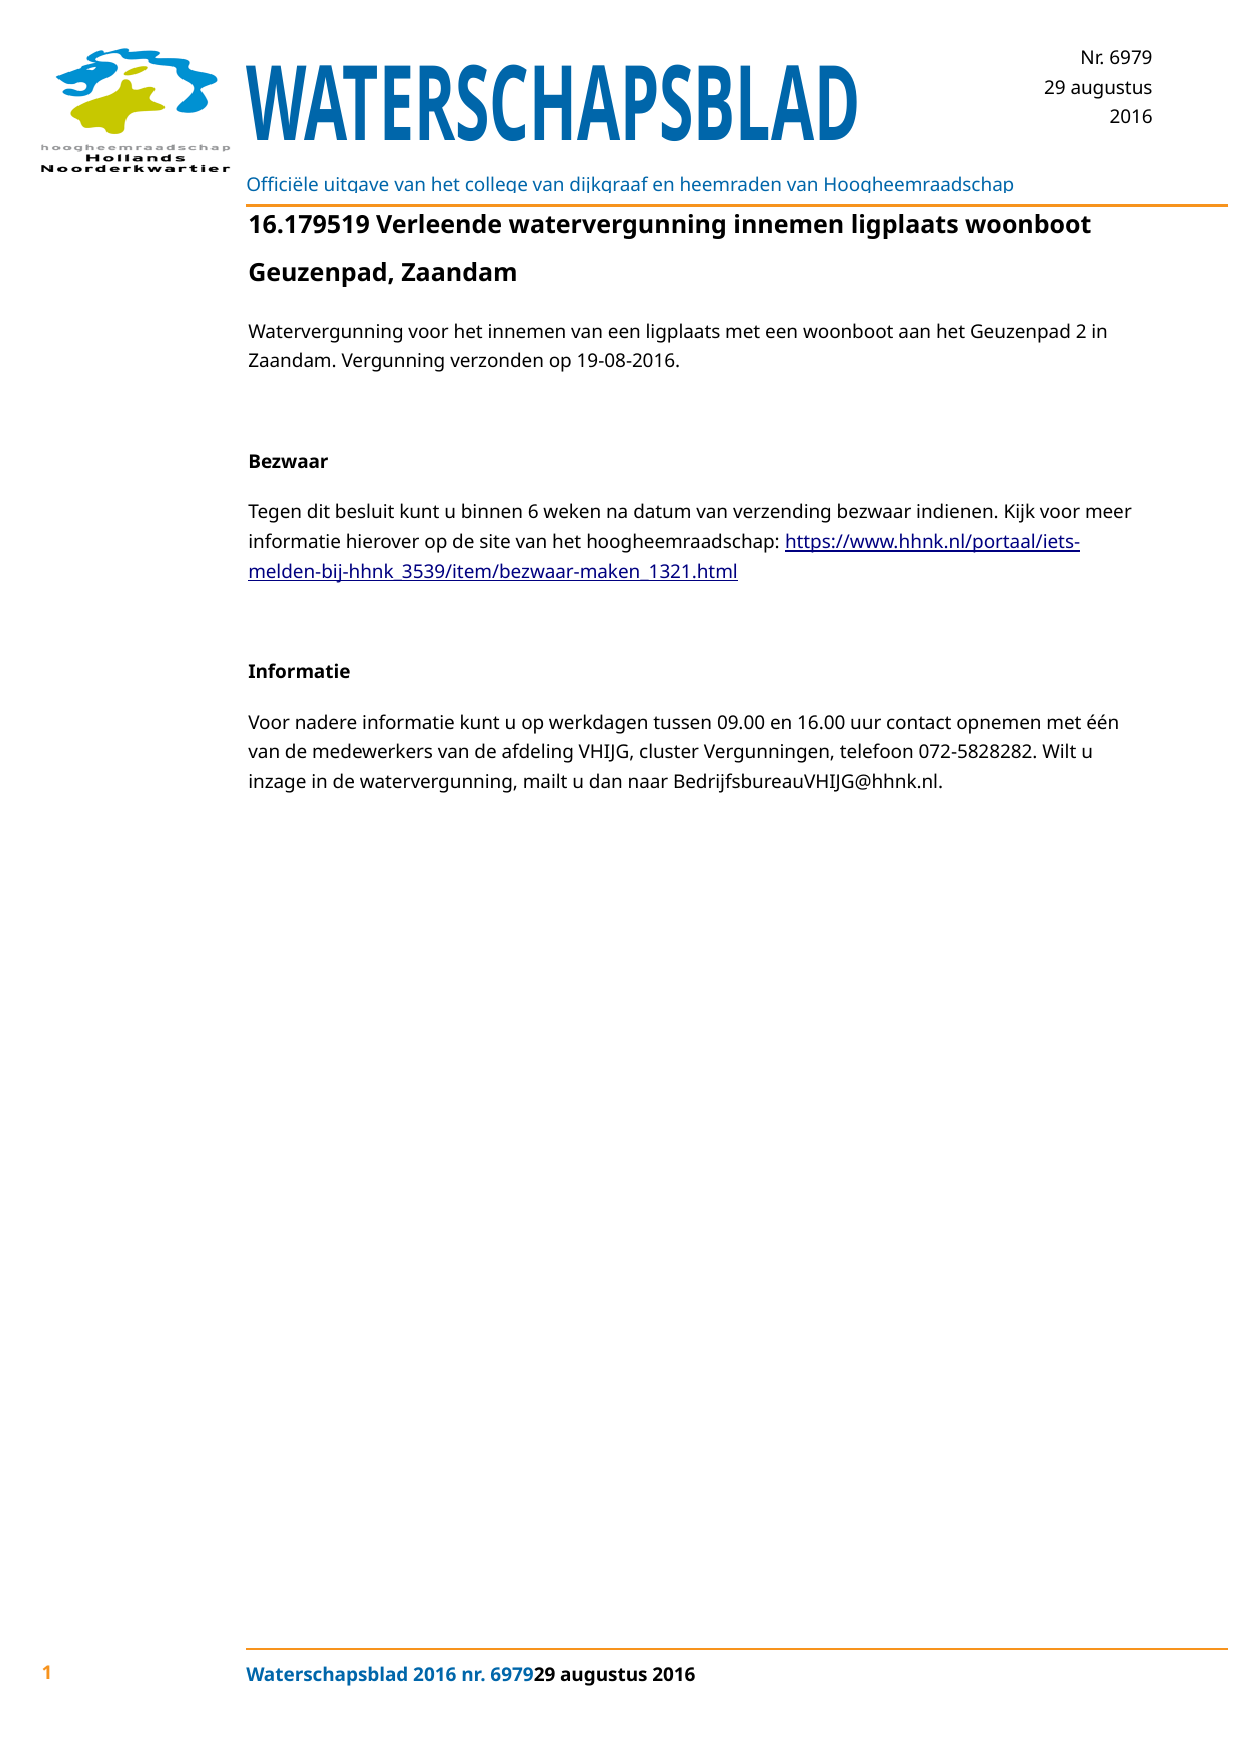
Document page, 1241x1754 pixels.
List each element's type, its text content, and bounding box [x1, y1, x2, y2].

text 16.179519 Verleende watervergunning innemen ligplaats woonboot Geuzenpad, Zaandam [248, 207, 1152, 288]
text Watervergunning voor het innemen van een ligplaats met een woonboot aan het Geuzenpad 2 in Zaandam. Vergunning verzonden op 19-08-2016. [248, 318, 1152, 373]
text Informatie [248, 659, 1152, 684]
text Tegen dit besluit kunt u binnen 6 weken na datum van verzending bezwaar indienen. Kijk voor meer informatie hierover op de site van het hoogheemraadschap: https://www.hhnk.nl/portaal/iets-melden-bij-hhnk_3539/item/bezwaar-maken_1321.html [248, 499, 1152, 584]
picture [41, 47, 231, 172]
text Voor nadere informatie kunt u op werkdagen tussen 09.00 en 16.00 uur contact opnemen met één van de medewerkers van de afdeling VHIJG, cluster Vergunningen, telefoon 072-5828282. Wilt u inzage in de watervergunning, mailt u dan naar BedrijfsbureauVHIJG@hhnk.nl. [248, 709, 1152, 794]
text Bezwaar [248, 448, 1152, 474]
